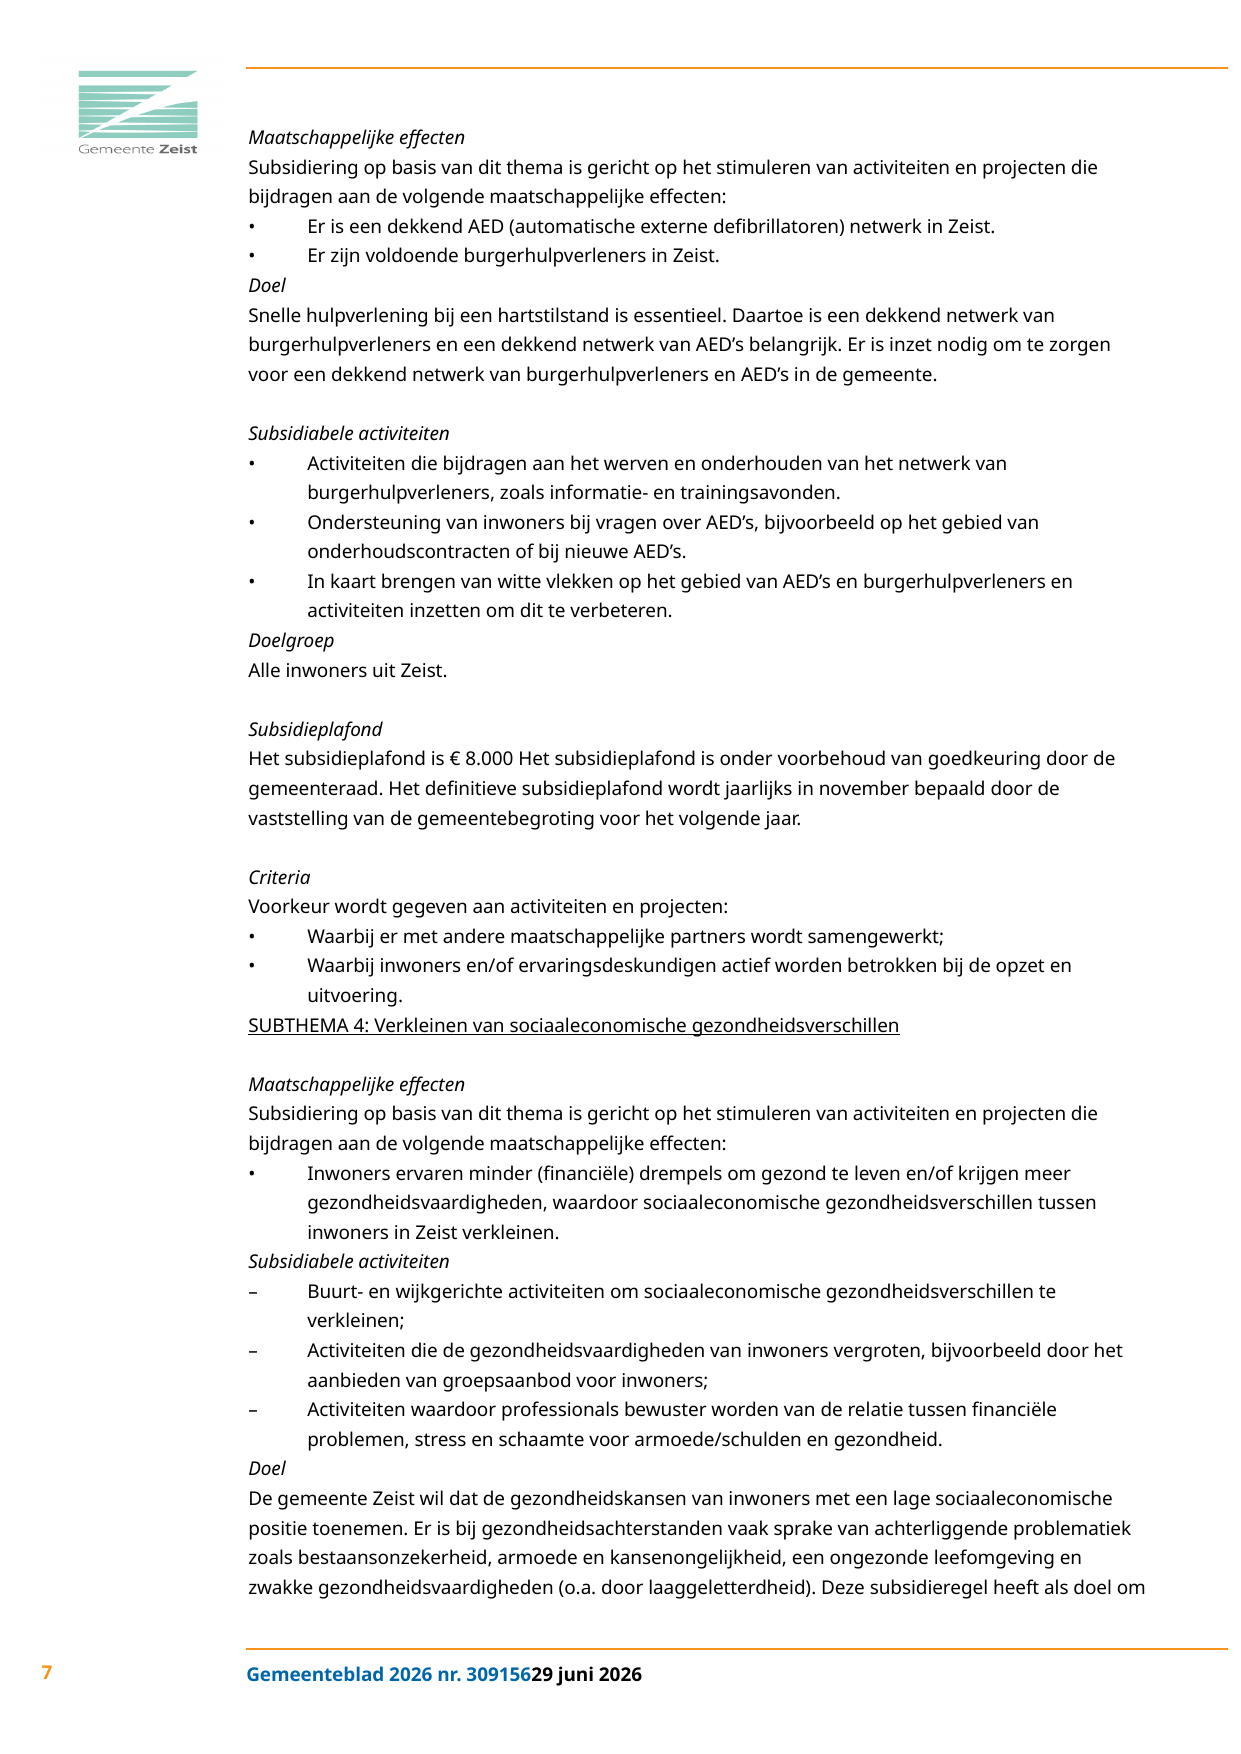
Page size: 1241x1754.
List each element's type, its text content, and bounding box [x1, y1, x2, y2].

text Subsidiabele activiteiten [248, 1248, 1152, 1274]
text Doelgroep [248, 627, 1152, 653]
text De gemeente Zeist wil dat de gezondheidskansen van inwoners met een lage sociaaleconomische positie toenemen. Er is bij gezondheidsachterstanden vaak sprake van achterliggende problematiek zoals bestaansonzekerheid, armoede en kansenongelijkheid, een ongezonde leefomgeving en zwakke gezondheidsvaardigheden (o.a. door laaggeletterdheid). Deze subsidieregel heeft als doel om [248, 1485, 1152, 1600]
list Er zijn voldoende burgerhulpverleners in Zeist. [248, 243, 1152, 268]
text Doel [248, 1456, 1152, 1481]
text Criteria [248, 864, 1152, 890]
text Maatschappelijke effecten [248, 1071, 1152, 1097]
list Ondersteuning van inwoners bij vragen over AED’s, bijvoorbeeld op het gebied van onderhoudscontracten of bij nieuwe AED’s. [248, 509, 1152, 564]
text Subsidiering op basis van dit thema is gericht op het stimuleren van activiteiten en projecten die bijdragen aan de volgende maatschappelijke effecten: [248, 154, 1152, 209]
text Subsidieplafond [248, 716, 1152, 742]
list Activiteiten die bijdragen aan het werven en onderhouden van het netwerk van burgerhulpverleners, zoals informatie- en trainingsavonden. [248, 450, 1152, 505]
list Waarbij er met andere maatschappelijke partners wordt samengewerkt; [248, 923, 1152, 949]
list Activiteiten die de gezondheidsvaardigheden van inwoners vergroten, bijvoorbeeld door het aanbieden van groepsaanbod voor inwoners; [248, 1337, 1152, 1393]
text Maatschappelijke effecten [248, 124, 1152, 150]
text Subsidiabele activiteiten [248, 420, 1152, 446]
list Buurt- en wijkgerichte activiteiten om sociaaleconomische gezondheidsverschillen te verkleinen; [248, 1278, 1152, 1333]
list Inwoners ervaren minder (financiële) drempels om gezond te leven en/of krijgen meer gezondheidsvaardigheden, waardoor sociaaleconomische gezondheidsverschillen tussen inwoners in Zeist verkleinen. [248, 1160, 1152, 1245]
text Subsidiering op basis van dit thema is gericht op het stimuleren van activiteiten en projecten die bijdragen aan de volgende maatschappelijke effecten: [248, 1101, 1152, 1156]
text Alle inwoners uit Zeist. [248, 657, 1152, 683]
text Doel [248, 272, 1152, 298]
text SUBTHEMA 4: Verkleinen van sociaaleconomische gezondheidsverschillen [248, 1012, 1152, 1038]
text Het subsidieplafond is € 8.000 Het subsidieplafond is onder voorbehoud van goedkeuring door de gemeenteraad. Het definitieve subsidieplafond wordt jaarlijks in november bepaald door de vaststelling van de gemeentebegroting voor het volgende jaar. [248, 746, 1152, 831]
text Voorkeur wordt gegeven aan activiteiten en projecten: [248, 893, 1152, 919]
list Er is een dekkend AED (automatische externe defibrillatoren) netwerk in Zeist. [248, 213, 1152, 239]
text Snelle hulpverlening bij een hartstilstand is essentieel. Daartoe is een dekkend netwerk van burgerhulpverleners en een dekkend netwerk van AED’s belangrijk. Er is inzet nodig om te zorgen voor een dekkend netwerk van burgerhulpverleners en AED’s in de gemeente. [248, 302, 1152, 387]
list Waarbij inwoners en/of ervaringsdeskundigen actief worden betrokken bij de opzet en uitvoering. [248, 953, 1152, 1008]
list In kaart brengen van witte vlekken op het gebied van AED’s en burgerhulpverleners en activiteiten inzetten om dit te verbeteren. [248, 568, 1152, 623]
picture [41, 47, 231, 172]
list Activiteiten waardoor professionals bewuster worden van de relatie tussen financiële problemen, stress en schaamte voor armoede/schulden en gezondheid. [248, 1396, 1152, 1452]
